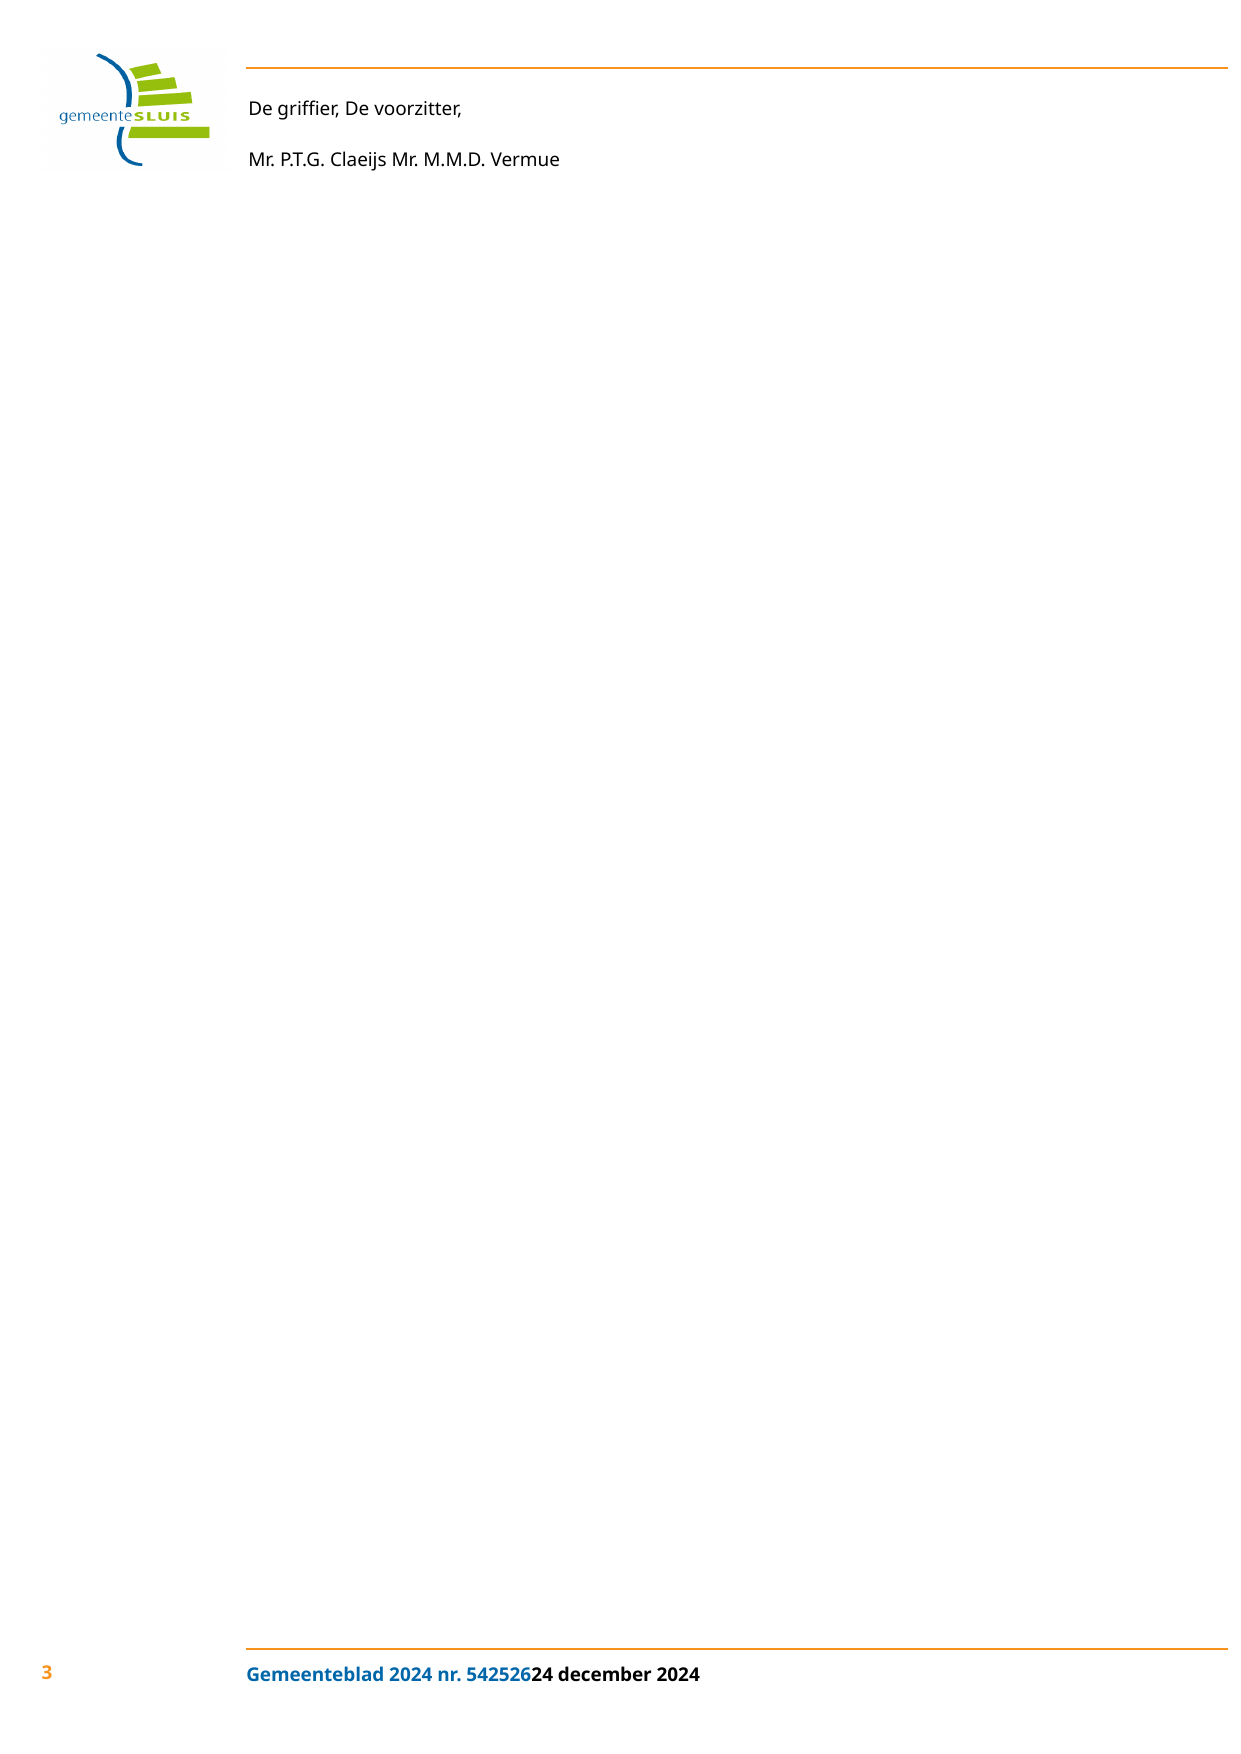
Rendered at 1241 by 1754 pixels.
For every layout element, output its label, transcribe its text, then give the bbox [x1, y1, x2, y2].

picture [41, 47, 231, 172]
text Mr. P.T.G. Claeijs Mr. M.M.D. Vermue [248, 146, 1152, 172]
text De griffier, De voorzitter, [248, 95, 1152, 121]
